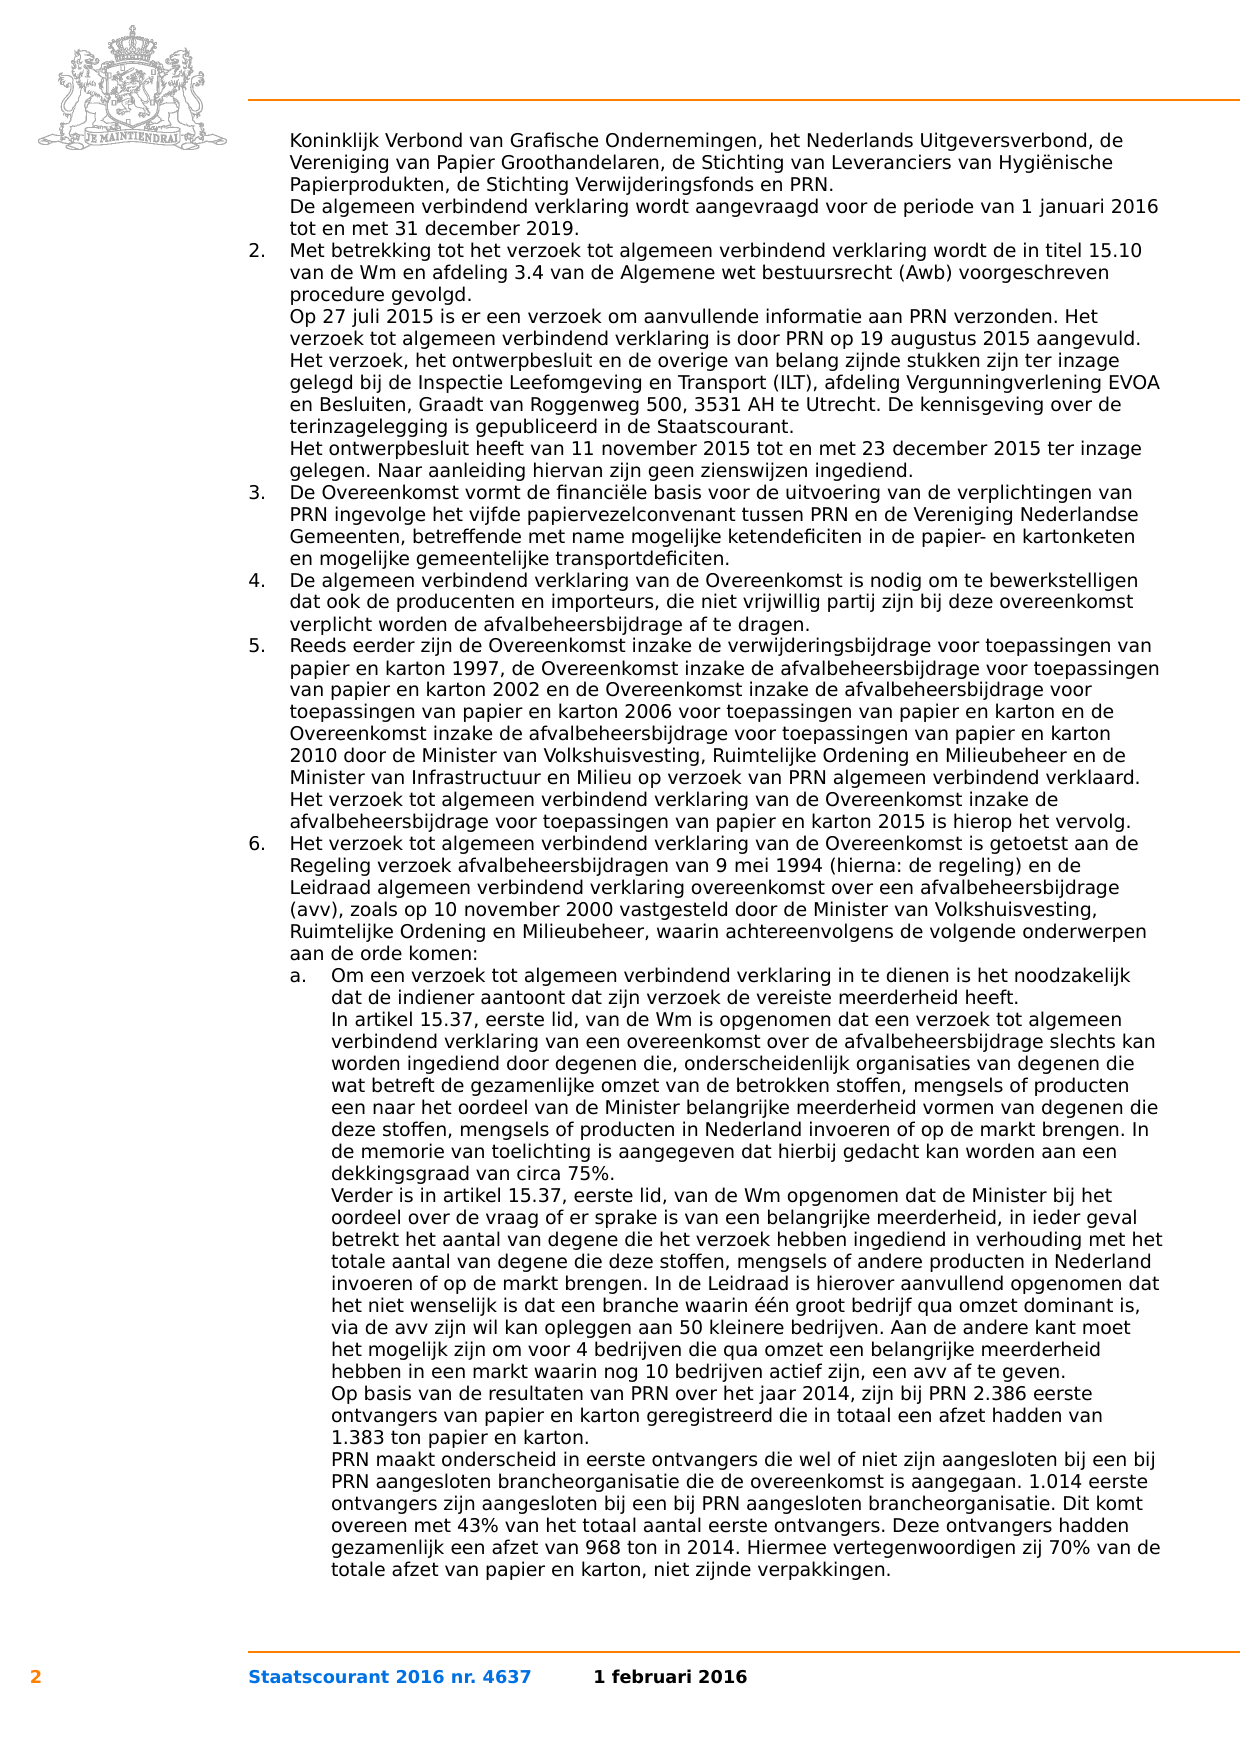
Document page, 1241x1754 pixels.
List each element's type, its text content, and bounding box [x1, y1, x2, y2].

text Het verzoek, het ontwerpbesluit en de overige van belang zijnde stukken zijn ter inzage gelegd bij de Inspectie Leefomgeving en Transport (ILT), afdeling Vergunningverlening EVOA en Besluiten, Graadt van Roggenweg 500, 3531 AH te Utrecht. De kennisgeving over de terinzagelegging is gepubliceerd in de Staatscourant. [289, 350, 1163, 438]
text Koninklijk Verbond van Grafische Ondernemingen, het Nederlands Uitgeversverbond, de Vereniging van Papier Groothandelaren, de Stichting van Leveranciers van Hygiënische Papierprodukten, de Stichting Verwijderingsfonds en PRN. [248, 130, 1163, 196]
text a. Om een verzoek tot algemeen verbindend verklaring in te dienen is het noodzakelijk dat de indiener aantoont dat zijn verzoek de vereiste meerderheid heeft. [289, 965, 1163, 1009]
text Verder is in artikel 15.37, eerste lid, van de Wm opgenomen dat de Minister bij het oordeel over de vraag of er sprake is van een belangrijke meerderheid, in ieder geval betrekt het aantal van degene die het verzoek hebben ingediend in verhouding met het totale aantal van degene die deze stoffen, mengsels of andere producten in Nederland invoeren of op de markt brengen. In de Leidraad is hierover aanvullend opgenomen dat het niet wenselijk is dat een branche waarin één groot bedrijf qua omzet dominant is, via de avv zijn wil kan opleggen aan 50 kleinere bedrijven. Aan de andere kant moet het mogelijk zijn om voor 4 bedrijven die qua omzet een belangrijke meerderheid hebben in een markt waarin nog 10 bedrijven actief zijn, een avv af te geven. [331, 1185, 1163, 1383]
text 5. Reeds eerder zijn de Overeenkomst inzake de verwijderingsbijdrage voor toepassingen van papier en karton 1997, de Overeenkomst inzake de afvalbeheersbijdrage voor toepassingen van papier en karton 2002 en de Overeenkomst inzake de afvalbeheersbijdrage voor toepassingen van papier en karton 2006 voor toepassingen van papier en karton en de Overeenkomst inzake de afvalbeheersbijdrage voor toepassingen van papier en karton 2010 door de Minister van Volkshuisvesting, Ruimtelijke Ordening en Milieubeheer en de Minister van Infrastructuur en Milieu op verzoek van PRN algemeen verbindend verklaard. [248, 635, 1163, 789]
picture [38, 25, 227, 150]
text Op 27 juli 2015 is er een verzoek om aanvullende informatie aan PRN verzonden. Het verzoek tot algemeen verbindend verklaring is door PRN op 19 augustus 2015 aangevuld. [289, 306, 1163, 350]
text 6. Het verzoek tot algemeen verbindend verklaring van de Overeenkomst is getoetst aan de Regeling verzoek afvalbeheersbijdragen van 9 mei 1994 (hierna: de regeling) en de Leidraad algemeen verbindend verklaring overeenkomst over een afvalbeheersbijdrage (avv), zoals op 10 november 2000 vastgesteld door de Minister van Volkshuisvesting, Ruimtelijke Ordening en Milieubeheer, waarin achtereenvolgens de volgende onderwerpen aan de orde komen: [248, 833, 1163, 965]
text De algemeen verbindend verklaring wordt aangevraagd voor de periode van 1 januari 2016 tot en met 31 december 2019. [289, 196, 1163, 240]
text Op basis van de resultaten van PRN over het jaar 2014, zijn bij PRN 2.386 eerste ontvangers van papier en karton geregistreerd die in totaal een afzet hadden van 1.383 ton papier en karton. [331, 1383, 1163, 1449]
text Het verzoek tot algemeen verbindend verklaring van de Overeenkomst inzake de afvalbeheersbijdrage voor toepassingen van papier en karton 2015 is hierop het vervolg. [289, 789, 1163, 833]
text 2. Met betrekking tot het verzoek tot algemeen verbindend verklaring wordt de in titel 15.10 van de Wm en afdeling 3.4 van de Algemene wet bestuursrecht (Awb) voorgeschreven procedure gevolgd. [248, 240, 1163, 306]
text 4. De algemeen verbindend verklaring van de Overeenkomst is nodig om te bewerkstelligen dat ook de producenten en importeurs, die niet vrijwillig partij zijn bij deze overeenkomst verplicht worden de afvalbeheersbijdrage af te dragen. [248, 569, 1163, 635]
text 3. De Overeenkomst vormt de financiële basis voor de uitvoering van de verplichtingen van PRN ingevolge het vijfde papiervezelconvenant tussen PRN en de Vereniging Nederlandse Gemeenten, betreffende met name mogelijke ketendeficiten in de papier- en kartonketen en mogelijke gemeentelijke transportdeficiten. [248, 482, 1163, 569]
text PRN maakt onderscheid in eerste ontvangers die wel of niet zijn aangesloten bij een bij PRN aangesloten brancheorganisatie die de overeenkomst is aangegaan. 1.014 eerste ontvangers zijn aangesloten bij een bij PRN aangesloten brancheorganisatie. Dit komt overeen met 43% van het totaal aantal eerste ontvangers. Deze ontvangers hadden gezamenlijk een afzet van 968 ton in 2014. Hiermee vertegenwoordigen zij 70% van de totale afzet van papier en karton, niet zijnde verpakkingen. [331, 1449, 1163, 1581]
text In artikel 15.37, eerste lid, van de Wm is opgenomen dat een verzoek tot algemeen verbindend verklaring van een overeenkomst over de afvalbeheersbijdrage slechts kan worden ingediend door degenen die, onderscheidenlijk organisaties van degenen die wat betreft de gezamenlijke omzet van de betrokken stoffen, mengsels of producten een naar het oordeel van de Minister belangrijke meerderheid vormen van degenen die deze stoffen, mengsels of producten in Nederland invoeren of op de markt brengen. In de memorie van toelichting is aangegeven dat hierbij gedacht kan worden aan een dekkingsgraad van circa 75%. [331, 1009, 1163, 1185]
text Het ontwerpbesluit heeft van 11 november 2015 tot en met 23 december 2015 ter inzage gelegen. Naar aanleiding hiervan zijn geen zienswijzen ingediend. [289, 438, 1163, 482]
